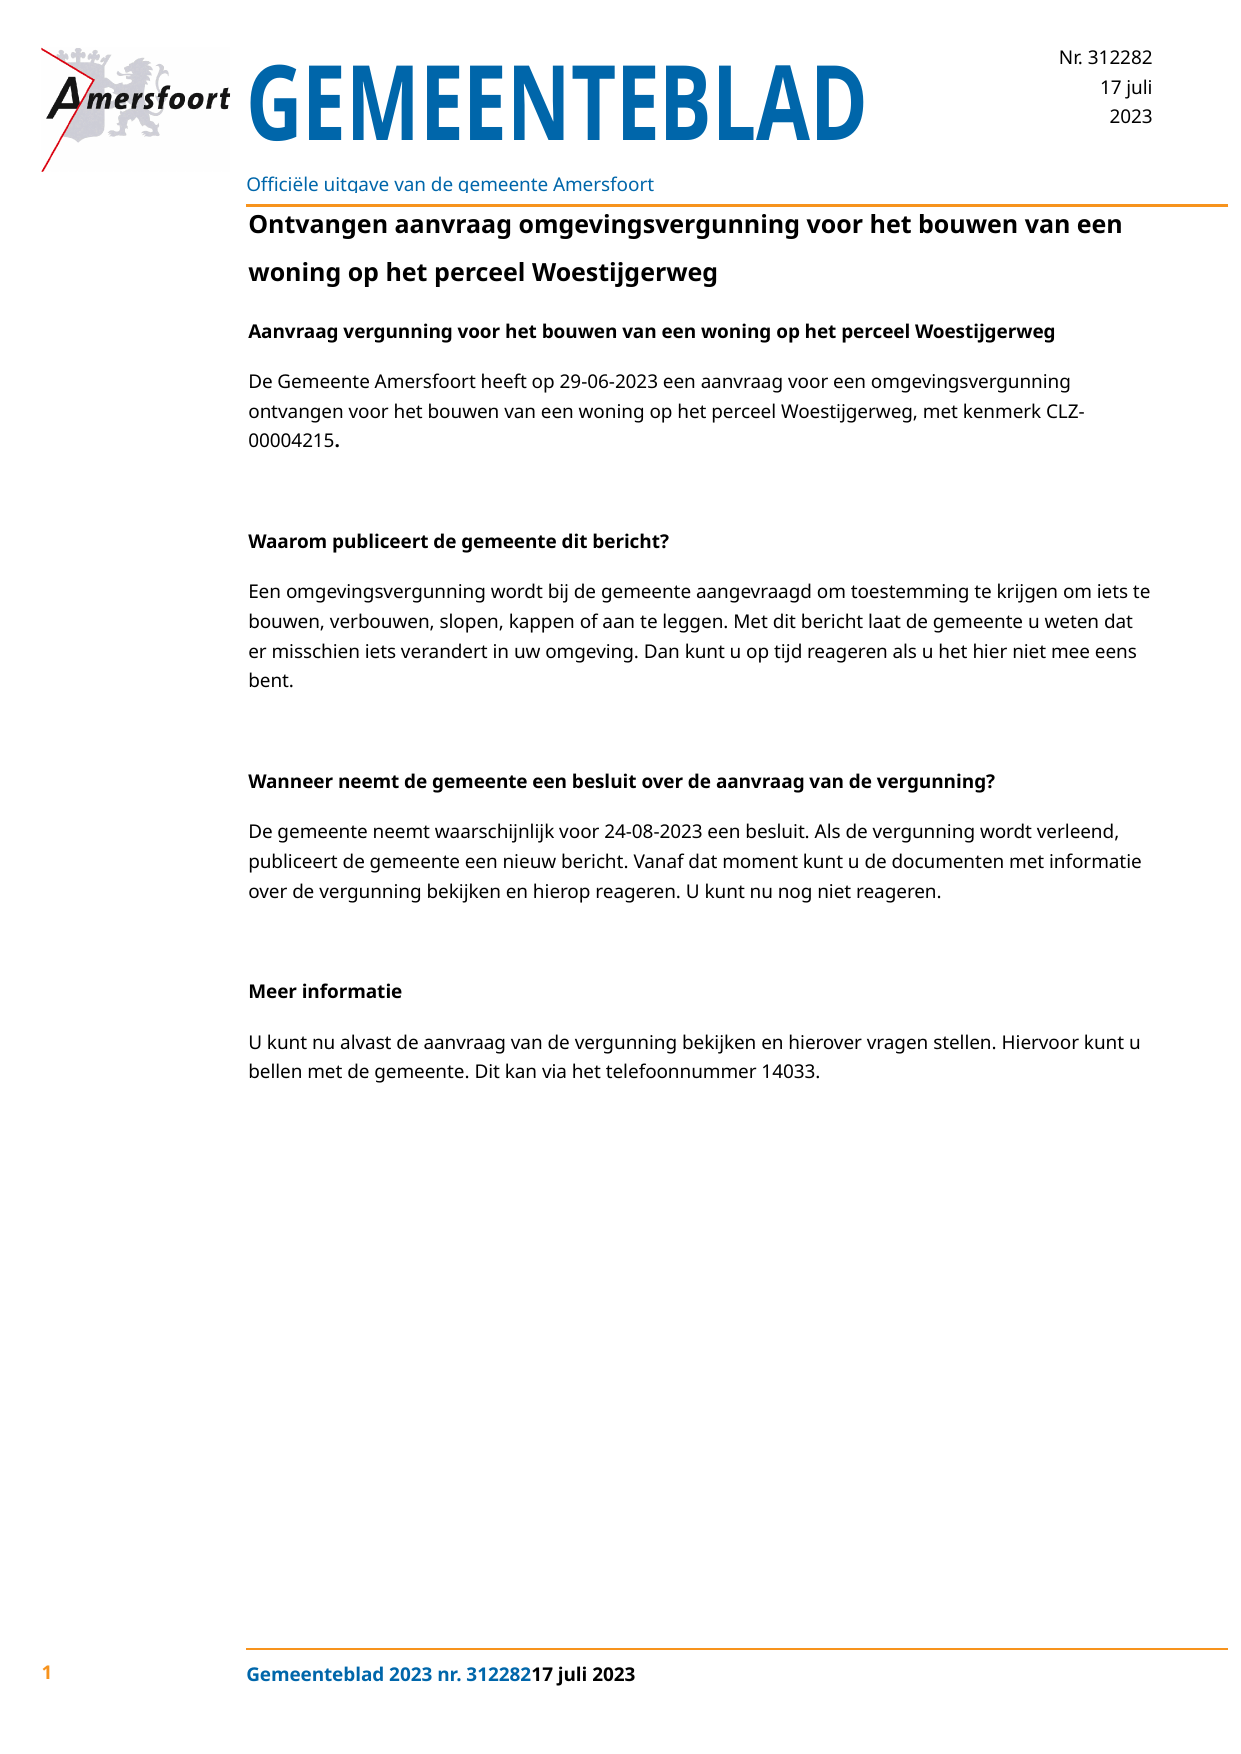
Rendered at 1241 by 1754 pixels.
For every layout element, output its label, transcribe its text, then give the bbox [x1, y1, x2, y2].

text Wanneer neemt de gemeente een besluit over de aanvraag van de vergunning? [248, 768, 1152, 794]
text Aanvraag vergunning voor het bouwen van een woning op het perceel Woestijgerweg [248, 318, 1152, 344]
text De gemeente neemt waarschijnlijk voor 24-08-2023 een besluit. Als de vergunning wordt verleend, publiceert de gemeente een nieuw bericht. Vanaf dat moment kunt u de documenten met informatie over de vergunning bekijken en hierop reageren. U kunt nu nog niet reageren. [248, 819, 1152, 904]
text Een omgevingsvergunning wordt bij de gemeente aangevraagd om toestemming te krijgen om iets te bouwen, verbouwen, slopen, kappen of aan te leggen. Met dit bericht laat de gemeente u weten dat er misschien iets verandert in uw omgeving. Dan kunt u op tijd reageren als u het hier niet mee eens bent. [248, 579, 1152, 693]
text De Gemeente Amersfoort heeft op 29-06-2023 een aanvraag voor een omgevingsvergunning ontvangen voor het bouwen van een woning op het perceel Woestijgerweg, met kenmerk CLZ-00004215. [248, 368, 1152, 453]
text Meer informatie [248, 979, 1152, 1004]
text Waarom publiceert de gemeente dit bericht? [248, 528, 1152, 554]
picture [41, 47, 231, 172]
text Ontvangen aanvraag omgevingsvergunning voor het bouwen van een woning op het perceel Woestijgerweg [248, 207, 1152, 288]
text U kunt nu alvast de aanvraag van de vergunning bekijken en hierover vragen stellen. Hiervoor kunt u bellen met de gemeente. Dit kan via het telefoonnummer 14033. [248, 1029, 1152, 1084]
